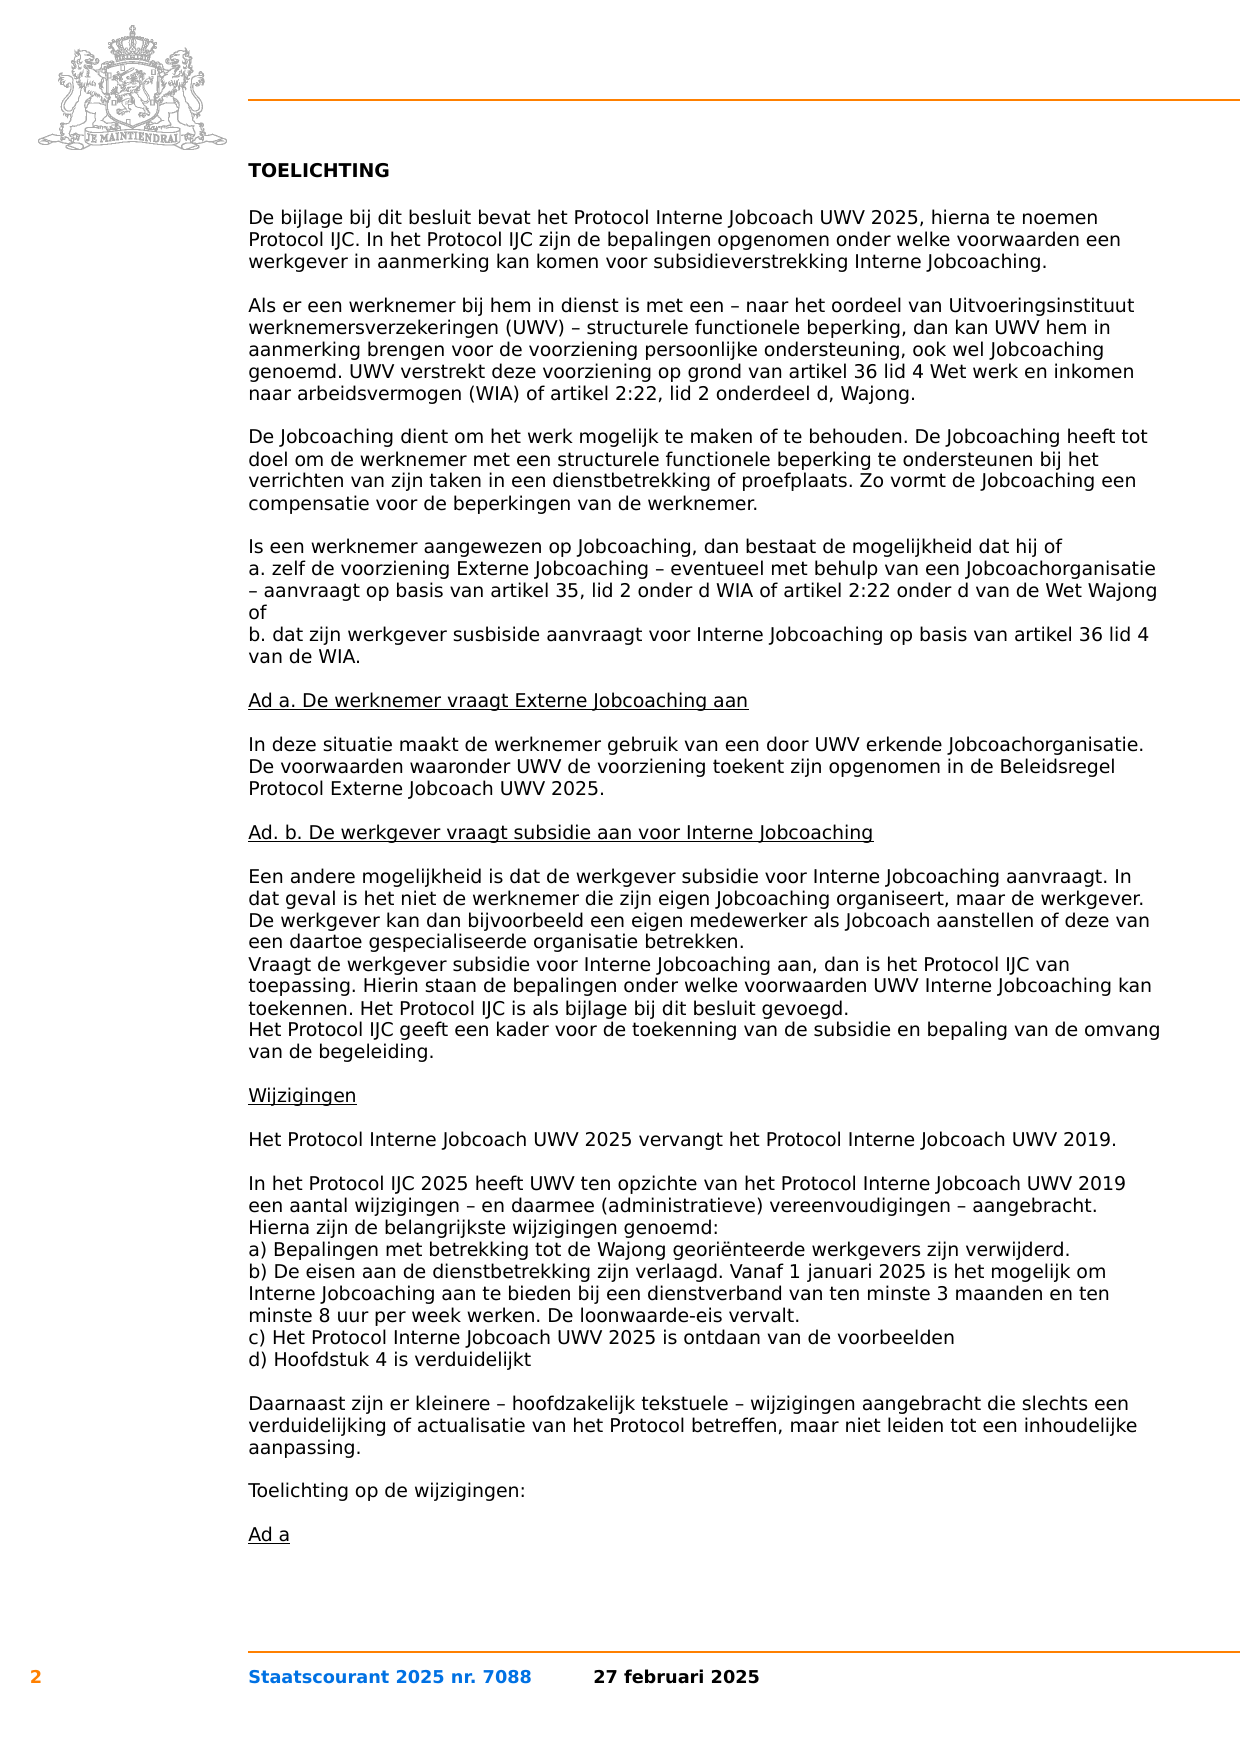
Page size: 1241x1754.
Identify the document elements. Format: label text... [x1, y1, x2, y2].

text a) Bepalingen met betrekking tot de Wajong georiënteerde werkgevers zijn verwijderd. [248, 1239, 1163, 1261]
text Als er een werknemer bij hem in dienst is met een – naar het oordeel van Uitvoeringsinstituut werknemersverzekeringen (UWV) – structurele functionele beperking, dan kan UWV hem in aanmerking brengen voor de voorziening persoonlijke ondersteuning, ook wel Jobcoaching genoemd. UWV verstrekt deze voorziening op grond van artikel 36 lid 4 Wet werk en inkomen naar arbeidsvermogen (WIA) of artikel 2:22, lid 2 onderdeel d, Wajong. [248, 295, 1163, 404]
text b. dat zijn werkgever susbiside aanvraagt voor Interne Jobcoaching op basis van artikel 36 lid 4 van de WIA. [248, 624, 1163, 668]
text c) Het Protocol Interne Jobcoach UWV 2025 is ontdaan van de voorbeelden [248, 1327, 1163, 1349]
text Ad a [248, 1524, 1163, 1546]
subtitle Wijzigingen [248, 1085, 1163, 1107]
text Het Protocol Interne Jobcoach UWV 2025 vervangt het Protocol Interne Jobcoach UWV 2019. [248, 1129, 1163, 1151]
text Vraagt de werkgever subsidie voor Interne Jobcoaching aan, dan is het Protocol IJC van toepassing. Hierin staan de bepalingen onder welke voorwaarden UWV Interne Jobcoaching kan toekennen. Het Protocol IJC is als bijlage bij dit besluit gevoegd. [248, 953, 1163, 1019]
text Een andere mogelijkheid is dat de werkgever subsidie voor Interne Jobcoaching aanvraagt. In dat geval is het niet de werknemer die zijn eigen Jobcoaching organiseert, maar de werkgever. De werkgever kan dan bijvoorbeeld een eigen medewerker als Jobcoach aanstellen of deze van een daartoe gespecialiseerde organisatie betrekken. [248, 866, 1163, 953]
text d) Hoofdstuk 4 is verduidelijkt [248, 1349, 1163, 1371]
text Het Protocol IJC geeft een kader voor de toekenning van de subsidie en bepaling van de omvang van de begeleiding. [248, 1019, 1163, 1063]
text Daarnaast zijn er kleinere – hoofdzakelijk tekstuele – wijzigingen aangebracht die slechts een verduidelijking of actualisatie van het Protocol betreffen, maar niet leiden tot een inhoudelijke aanpassing. [248, 1393, 1163, 1458]
text De Jobcoaching dient om het werk mogelijk te maken of te behouden. De Jobcoaching heeft tot doel om de werknemer met een structurele functionele beperking te ondersteunen bij het verrichten van zijn taken in een dienstbetrekking of proefplaats. Zo vormt de Jobcoaching een compensatie voor de beperkingen van de werknemer. [248, 426, 1163, 514]
subtitle Ad a. De werknemer vraagt Externe Jobcoaching aan [248, 690, 1163, 712]
subtitle Ad. b. De werkgever vraagt subsidie aan voor Interne Jobcoaching [248, 822, 1163, 844]
text b) De eisen aan de dienstbetrekking zijn verlaagd. Vanaf 1 januari 2025 is het mogelijk om Interne Jobcoaching aan te bieden bij een dienstverband van ten minste 3 maanden en ten minste 8 uur per week werken. De loonwaarde-eis vervalt. [248, 1261, 1163, 1327]
text In het Protocol IJC 2025 heeft UWV ten opzichte van het Protocol Interne Jobcoach UWV 2019 een aantal wijzigingen – en daarmee (administratieve) vereenvoudigingen – aangebracht. Hierna zijn de belangrijkste wijzigingen genoemd: [248, 1173, 1163, 1239]
subtitle TOELICHTING [248, 160, 1163, 182]
picture [38, 25, 227, 150]
text Toelichting op de wijzigingen: [248, 1480, 1163, 1502]
text De bijlage bij dit besluit bevat het Protocol Interne Jobcoach UWV 2025, hierna te noemen Protocol IJC. In het Protocol IJC zijn de bepalingen opgenomen onder welke voorwaarden een werkgever in aanmerking kan komen voor subsidieverstrekking Interne Jobcoaching. [248, 207, 1163, 273]
text Is een werknemer aangewezen op Jobcoaching, dan bestaat de mogelijkheid dat hij of [248, 536, 1163, 558]
text a. zelf de voorziening Externe Jobcoaching – eventueel met behulp van een Jobcoachorganisatie – aanvraagt op basis van artikel 35, lid 2 onder d WIA of artikel 2:22 onder d van de Wet Wajong of [248, 558, 1163, 624]
text In deze situatie maakt de werknemer gebruik van een door UWV erkende Jobcoachorganisatie. De voorwaarden waaronder UWV de voorziening toekent zijn opgenomen in de Beleidsregel Protocol Externe Jobcoach UWV 2025. [248, 734, 1163, 800]
